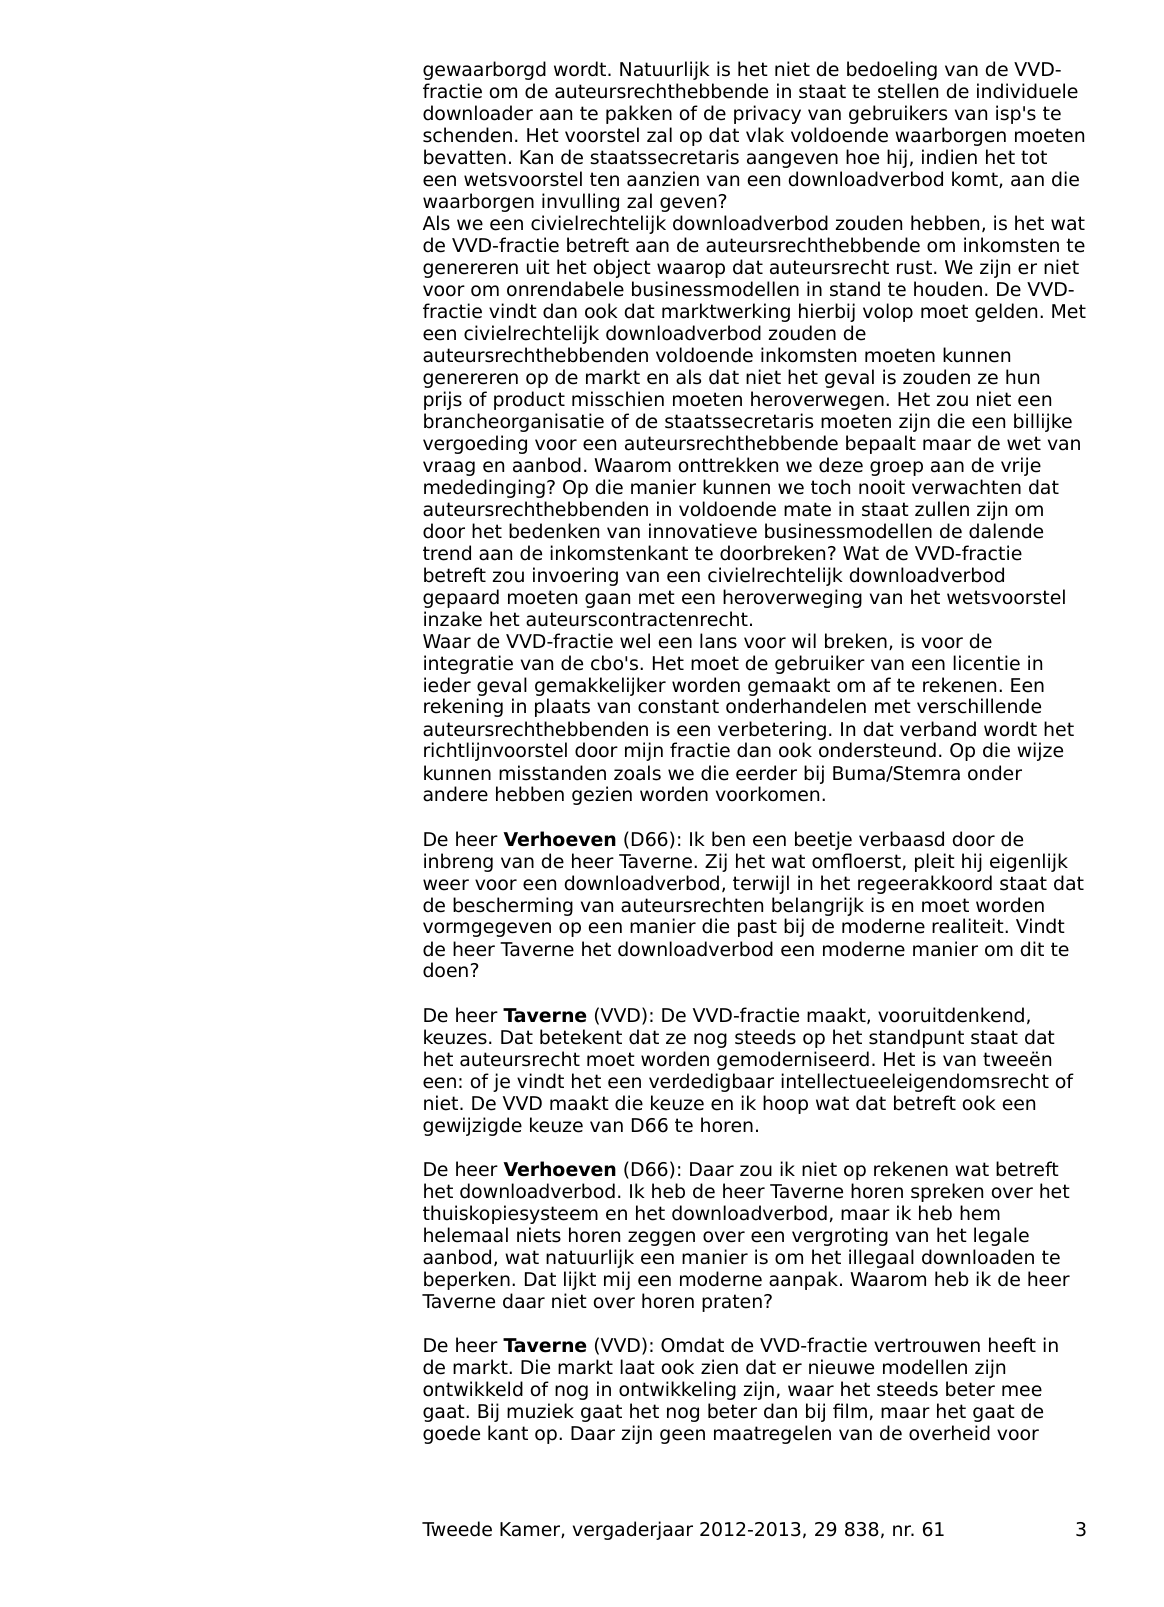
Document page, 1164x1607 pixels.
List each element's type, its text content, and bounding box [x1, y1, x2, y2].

text gewaarborgd wordt. Natuurlijk is het niet de bedoeling van de VVD-fractie om de auteursrechthebbende in staat te stellen de individuele downloader aan te pakken of de privacy van gebruikers van isp's te schenden. Het voorstel zal op dat vlak voldoende waarborgen moeten bevatten. Kan de staatssecretaris aangeven hoe hij, indien het tot een wetsvoorstel ten aanzien van een downloadverbod komt, aan die waarborgen invulling zal geven? [422, 59, 1087, 213]
text Waar de VVD-fractie wel een lans voor wil breken, is voor de integratie van de cbo's. Het moet de gebruiker van een licentie in ieder geval gemakkelijker worden gemaakt om af te rekenen. Een rekening in plaats van constant onderhandelen met verschillende auteursrechthebbenden is een verbetering. In dat verband wordt het richtlijnvoorstel door mijn fractie dan ook ondersteund. Op die wijze kunnen misstanden zoals we die eerder bij Buma/Stemra onder andere hebben gezien worden voorkomen. [422, 631, 1087, 806]
text De heer Verhoeven (D66): Daar zou ik niet op rekenen wat betreft het downloadverbod. Ik heb de heer Taverne horen spreken over het thuiskopiesysteem en het downloadverbod, maar ik heb hem helemaal niets horen zeggen over een vergroting van het legale aanbod, wat natuurlijk een manier is om het illegaal downloaden te beperken. Dat lijkt mij een moderne aanpak. Waarom heb ik de heer Taverne daar niet over horen praten? [422, 1159, 1087, 1312]
text De heer Taverne (VVD): De VVD-fractie maakt, vooruitdenkend, keuzes. Dat betekent dat ze nog steeds op het standpunt staat dat het auteursrecht moet worden gemoderniseerd. Het is van tweeën een: of je vindt het een verdedigbaar intellectueeleigendomsrecht of niet. De VVD maakt die keuze en ik hoop wat dat betreft ook een gewijzigde keuze van D66 te horen. [422, 1004, 1087, 1136]
text De heer Verhoeven (D66): Ik ben een beetje verbaasd door de inbreng van de heer Taverne. Zij het wat omfloerst, pleit hij eigenlijk weer voor een downloadverbod, terwijl in het regeerakkoord staat dat de bescherming van auteursrechten belangrijk is en moet worden vormgegeven op een manier die past bij de moderne realiteit. Vindt de heer Taverne het downloadverbod een moderne manier om dit te doen? [422, 828, 1087, 982]
text De heer Taverne (VVD): Omdat de VVD-fractie vertrouwen heeft in de markt. Die markt laat ook zien dat er nieuwe modellen zijn ontwikkeld of nog in ontwikkeling zijn, waar het steeds beter mee gaat. Bij muziek gaat het nog beter dan bij film, maar het gaat de goede kant op. Daar zijn geen maatregelen van de overheid voor [422, 1335, 1087, 1444]
text Als we een civielrechtelijk downloadverbod zouden hebben, is het wat de VVD-fractie betreft aan de auteursrechthebbende om inkomsten te genereren uit het object waarop dat auteursrecht rust. We zijn er niet voor om onrendabele businessmodellen in stand te houden. De VVD-fractie vindt dan ook dat marktwerking hierbij volop moet gelden. Met een civielrechtelijk downloadverbod zouden de auteursrechthebbenden voldoende inkomsten moeten kunnen genereren op de markt en als dat niet het geval is zouden ze hun prijs of product misschien moeten heroverwegen. Het zou niet een brancheorganisatie of de staatssecretaris moeten zijn die een billijke vergoeding voor een auteursrechthebbende bepaalt maar de wet van vraag en aanbod. Waarom onttrekken we deze groep aan de vrije mededinging? Op die manier kunnen we toch nooit verwachten dat auteursrechthebbenden in voldoende mate in staat zullen zijn om door het bedenken van innovatieve businessmodellen de dalende trend aan de inkomstenkant te doorbreken? Wat de VVD-fractie betreft zou invoering van een civielrechtelijk downloadverbod gepaard moeten gaan met een heroverweging van het wetsvoorstel inzake het auteurscontractenrecht. [422, 213, 1087, 631]
